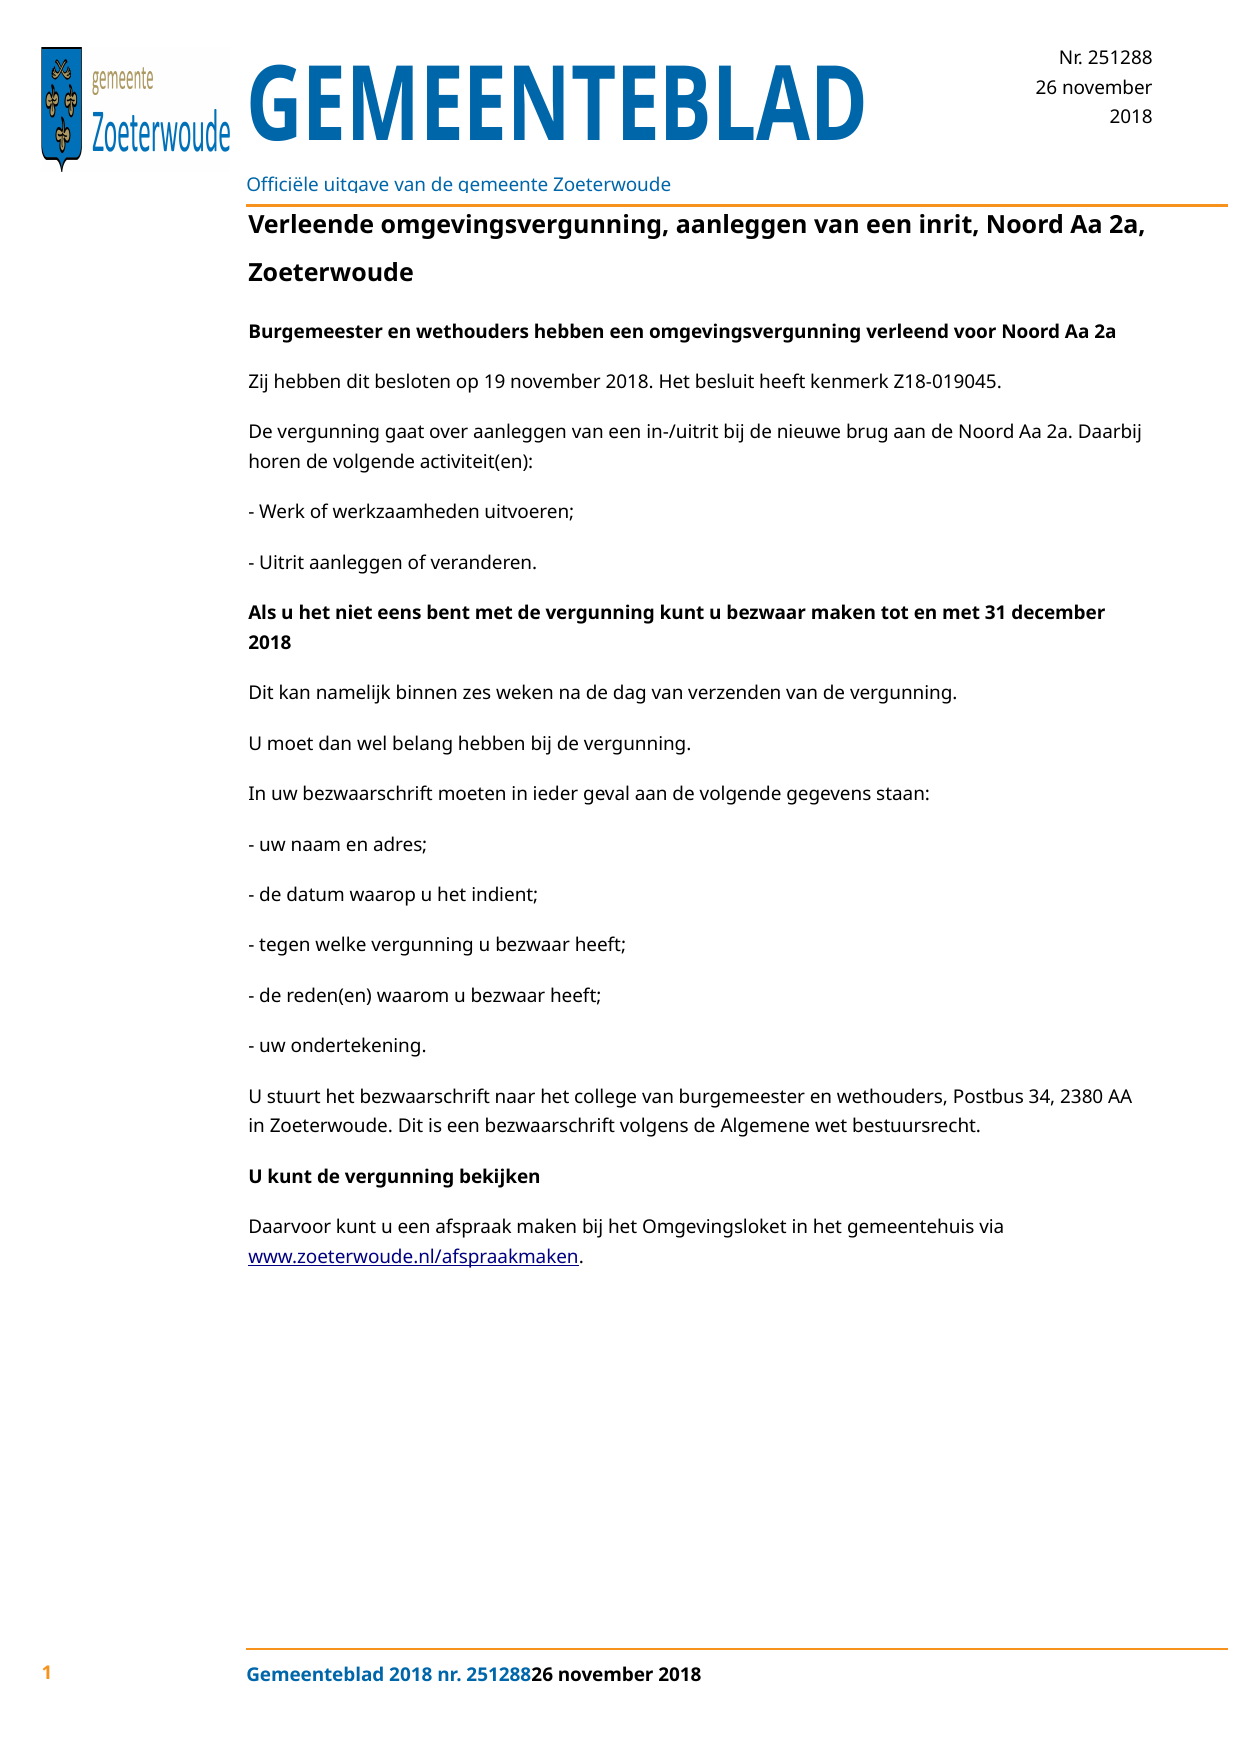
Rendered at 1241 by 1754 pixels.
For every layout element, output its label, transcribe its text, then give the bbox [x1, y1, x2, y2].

text Burgemeester en wethouders hebben een omgevingsvergunning verleend voor Noord Aa 2a [248, 318, 1152, 344]
text Verleende omgevingsvergunning, aanleggen van een inrit, Noord Aa 2a, Zoeterwoude [248, 207, 1152, 288]
text - uw ondertekening. [248, 1032, 1152, 1058]
text - Uitrit aanleggen of veranderen. [248, 549, 1152, 575]
text In uw bezwaarschrift moeten in ieder geval aan de volgende gegevens staan: [248, 780, 1152, 806]
text - uw naam en adres; [248, 831, 1152, 857]
text Daarvoor kunt u een afspraak maken bij het Omgevingsloket in het gemeentehuis via www.zoeterwoude.nl/afspraakmaken. [248, 1213, 1152, 1269]
text Als u het niet eens bent met de vergunning kunt u bezwaar maken tot en met 31 december 2018 [248, 599, 1152, 655]
text - de datum waarop u het indient; [248, 881, 1152, 907]
text De vergunning gaat over aanleggen van een in-/uitrit bij de nieuwe brug aan de Noord Aa 2a. Daarbij horen de volgende activiteit(en): [248, 419, 1152, 474]
text U kunt de vergunning bekijken [248, 1163, 1152, 1189]
text U moet dan wel belang hebben bij de vergunning. [248, 730, 1152, 756]
text Zij hebben dit besloten op 19 november 2018. Het besluit heeft kenmerk Z18-019045. [248, 368, 1152, 394]
text Dit kan namelijk binnen zes weken na de dag van verzenden van de vergunning. [248, 679, 1152, 705]
text - Werk of werkzaamheden uitvoeren; [248, 499, 1152, 524]
text - de reden(en) waarom u bezwaar heeft; [248, 982, 1152, 1008]
text U stuurt het bezwaarschrift naar het college van burgemeester en wethouders, Postbus 34, 2380 AA in Zoeterwoude. Dit is een bezwaarschrift volgens de Algemene wet bestuursrecht. [248, 1083, 1152, 1138]
picture [41, 47, 231, 172]
text - tegen welke vergunning u bezwaar heeft; [248, 932, 1152, 957]
